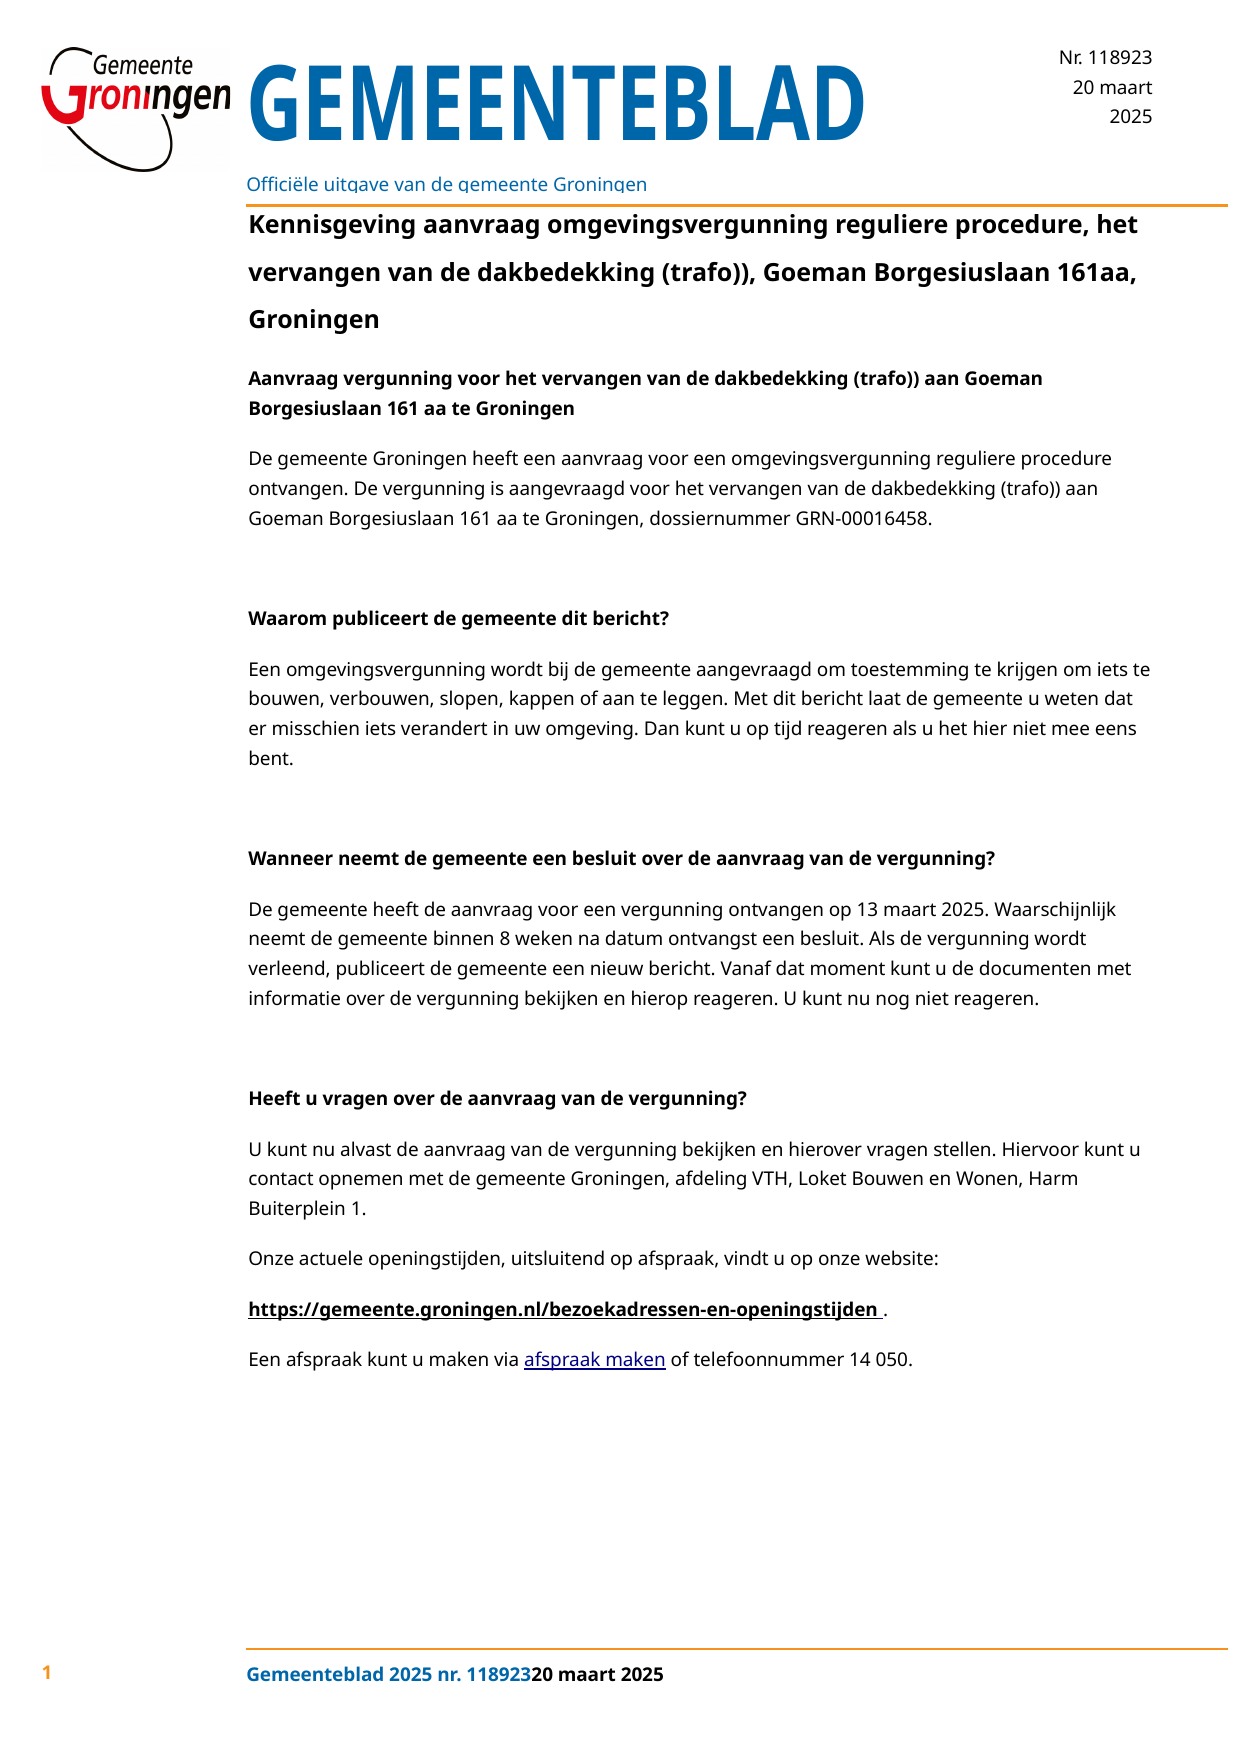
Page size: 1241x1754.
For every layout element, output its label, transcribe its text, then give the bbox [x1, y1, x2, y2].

text https://gemeente.groningen.nl/bezoekadressen-en-openingstijden . [248, 1296, 1152, 1322]
text De gemeente heeft de aanvraag voor een vergunning ontvangen op 13 maart 2025. Waarschijnlijk neemt de gemeente binnen 8 weken na datum ontvangst een besluit. Als de vergunning wordt verleend, publiceert de gemeente een nieuw bericht. Vanaf dat moment kunt u de documenten met informatie over de vergunning bekijken en hierop reageren. U kunt nu nog niet reageren. [248, 896, 1152, 1010]
text U kunt nu alvast de aanvraag van de vergunning bekijken en hierover vragen stellen. Hiervoor kunt u contact opnemen met de gemeente Groningen, afdeling VTH, Loket Bouwen en Wonen, Harm Buiterplein 1. [248, 1136, 1152, 1221]
text Een omgevingsvergunning wordt bij de gemeente aangevraagd om toestemming te krijgen om iets te bouwen, verbouwen, slopen, kappen of aan te leggen. Met dit bericht laat de gemeente u weten dat er misschien iets verandert in uw omgeving. Dan kunt u op tijd reageren als u het hier niet mee eens bent. [248, 656, 1152, 770]
text Onze actuele openingstijden, uitsluitend op afspraak, vindt u op onze website: [248, 1246, 1152, 1271]
text Kennisgeving aanvraag omgevingsvergunning reguliere procedure, het vervangen van de dakbedekking (trafo)), Goeman Borgesiuslaan 161aa, Groningen [248, 207, 1152, 336]
text Waarom publiceert de gemeente dit bericht? [248, 606, 1152, 631]
text Aanvraag vergunning voor het vervangen van de dakbedekking (trafo)) aan Goeman Borgesiuslaan 161 aa te Groningen [248, 366, 1152, 421]
text Wanneer neemt de gemeente een besluit over de aanvraag van de vergunning? [248, 846, 1152, 871]
text Een afspraak kunt u maken via afspraak maken of telefoonnummer 14 050. [248, 1346, 1152, 1372]
picture [41, 47, 231, 172]
text Heeft u vragen over de aanvraag van de vergunning? [248, 1086, 1152, 1111]
text De gemeente Groningen heeft een aanvraag voor een omgevingsvergunning reguliere procedure ontvangen. De vergunning is aangevraagd voor het vervangen van de dakbedekking (trafo)) aan Goeman Borgesiuslaan 161 aa te Groningen, dossiernummer GRN-00016458. [248, 446, 1152, 530]
